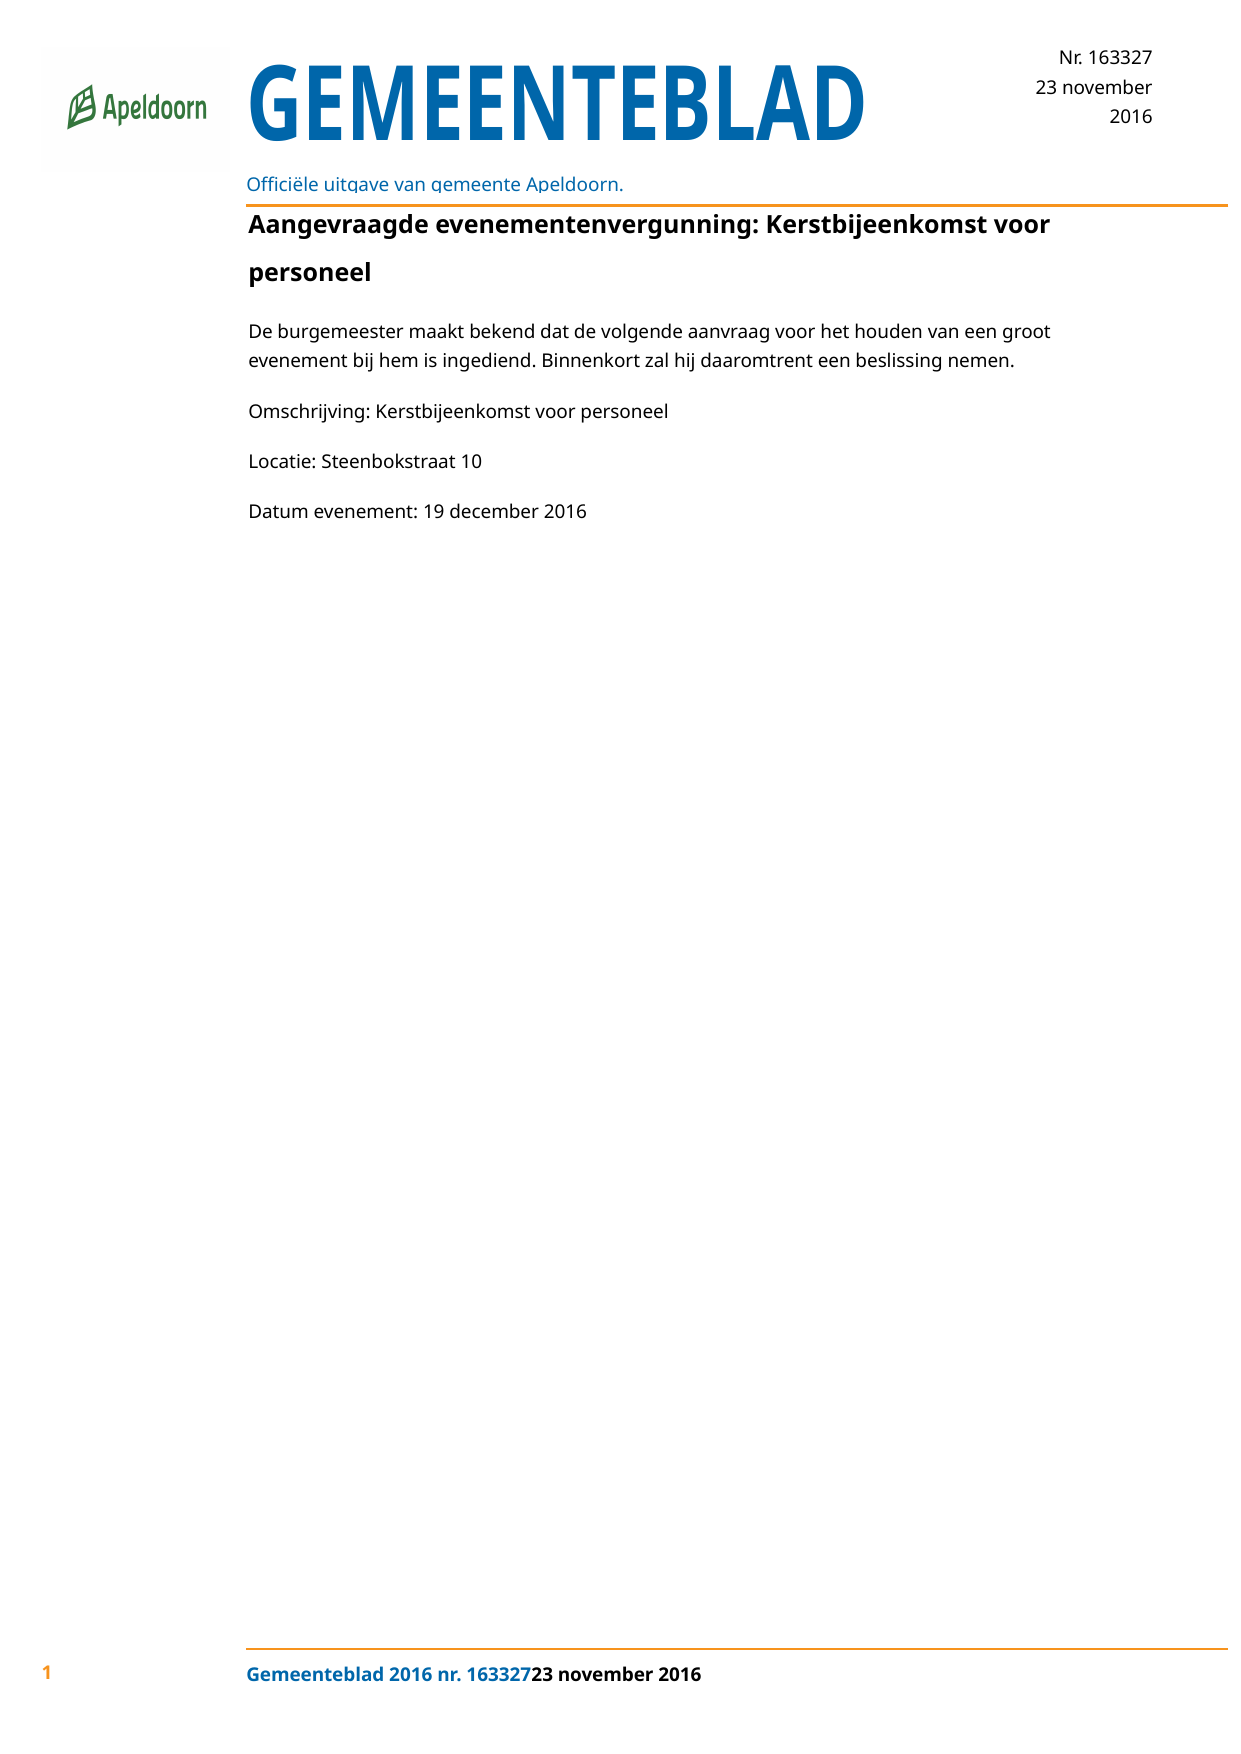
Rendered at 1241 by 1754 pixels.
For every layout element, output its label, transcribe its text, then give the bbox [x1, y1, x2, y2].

text Datum evenement: 19 december 2016 [248, 499, 1152, 524]
text Aangevraagde evenementenvergunning: Kerstbijeenkomst voor personeel [248, 207, 1152, 288]
text Omschrijving: Kerstbijeenkomst voor personeel [248, 398, 1152, 424]
text Locatie: Steenbokstraat 10 [248, 448, 1152, 474]
text De burgemeester maakt bekend dat de volgende aanvraag voor het houden van een groot evenement bij hem is ingediend. Binnenkort zal hij daaromtrent een beslissing nemen. [248, 318, 1152, 373]
picture [41, 47, 231, 172]
